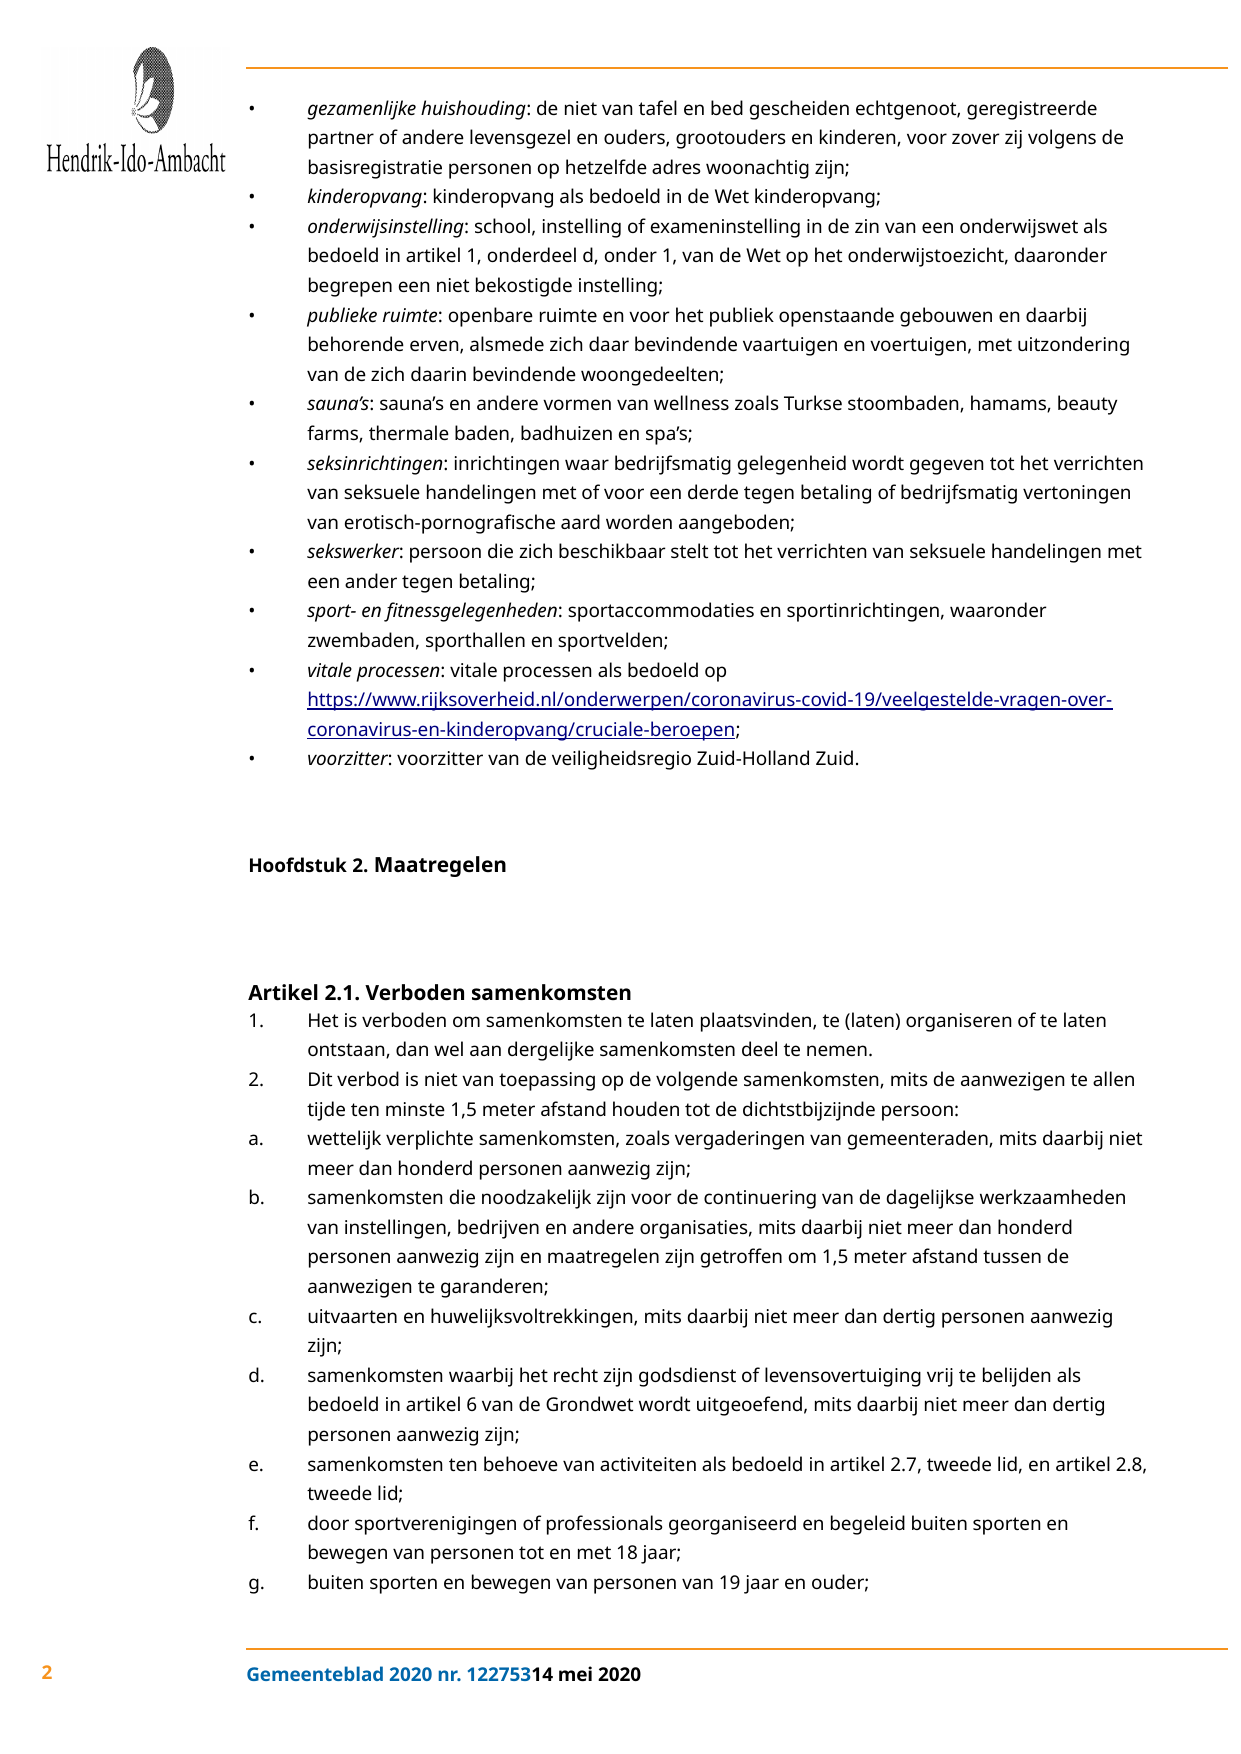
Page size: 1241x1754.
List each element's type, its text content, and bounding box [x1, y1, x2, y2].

list seksinrichtingen: inrichtingen waar bedrijfsmatig gelegenheid wordt gegeven tot het verrichten van seksuele handelingen met of voor een derde tegen betaling of bedrijfsmatig vertoningen van erotisch-pornografische aard worden aangeboden; [248, 450, 1152, 535]
list onderwijsinstelling: school, instelling of exameninstelling in de zin van een onderwijswet als bedoeld in artikel 1, onderdeel d, onder 1, van de Wet op het onderwijstoezicht, daaronder begrepen een niet bekostigde instelling; [248, 213, 1152, 298]
list buiten sporten en bewegen van personen van 19 jaar en ouder; [248, 1569, 1152, 1595]
list sauna’s: sauna’s en andere vormen van wellness zoals Turkse stoombaden, hamams, beauty farms, thermale baden, badhuizen en spa’s; [248, 391, 1152, 446]
list wettelijk verplichte samenkomsten, zoals vergaderingen van gemeenteraden, mits daarbij niet meer dan honderd personen aanwezig zijn; [248, 1125, 1152, 1181]
list sport- en fitnessgelegenheden: sportaccommodaties en sportinrichtingen, waaronder zwembaden, sporthallen en sportvelden; [248, 598, 1152, 653]
list uitvaarten en huwelijksvoltrekkingen, mits daarbij niet meer dan dertig personen aanwezig zijn; [248, 1303, 1152, 1358]
list publieke ruimte: openbare ruimte en voor het publiek openstaande gebouwen en daarbij behorende erven, alsmede zich daar bevindende vaartuigen en voertuigen, met uitzondering van de zich daarin bevindende woongedeelten; [248, 302, 1152, 387]
text Artikel 2.1. Verboden samenkomsten [248, 978, 1152, 1007]
list samenkomsten waarbij het recht zijn godsdienst of levensovertuiging vrij te belijden als bedoeld in artikel 6 van de Grondwet wordt uitgeoefend, mits daarbij niet meer dan dertig personen aanwezig zijn; [248, 1362, 1152, 1447]
list Dit verbod is niet van toepassing op de volgende samenkomsten, mits de aanwezigen te allen tijde ten minste 1,5 meter afstand houden tot de dichtstbijzijnde persoon: [248, 1066, 1152, 1121]
list voorzitter: voorzitter van de veiligheidsregio Zuid-Holland Zuid. [248, 746, 1152, 771]
list gezamenlijke huishouding: de niet van tafel en bed gescheiden echtgenoot, geregistreerde partner of andere levensgezel en ouders, grootouders en kinderen, voor zover zij volgens de basisregistratie personen op hetzelfde adres woonachtig zijn; [248, 95, 1152, 180]
picture [41, 47, 231, 172]
list samenkomsten ten behoeve van activiteiten als bedoeld in artikel 2.7, tweede lid, en artikel 2.8, tweede lid; [248, 1451, 1152, 1506]
list sekswerker: persoon die zich beschikbaar stelt tot het verrichten van seksuele handelingen met een ander tegen betaling; [248, 538, 1152, 594]
list door sportverenigingen of professionals georganiseerd en begeleid buiten sporten en bewegen van personen tot en met 18 jaar; [248, 1510, 1152, 1565]
list kinderopvang: kinderopvang als bedoeld in de Wet kinderopvang; [248, 183, 1152, 209]
text Hoofdstuk 2. Maatregelen [248, 850, 1152, 879]
list Het is verboden om samenkomsten te laten plaatsvinden, te (laten) organiseren of te laten ontstaan, dan wel aan dergelijke samenkomsten deel te nemen. [248, 1007, 1152, 1062]
list samenkomsten die noodzakelijk zijn voor de continuering van de dagelijkse werkzaamheden van instellingen, bedrijven en andere organisaties, mits daarbij niet meer dan honderd personen aanwezig zijn en maatregelen zijn getroffen om 1,5 meter afstand tussen de aanwezigen te garanderen; [248, 1184, 1152, 1299]
list vitale processen: vitale processen als bedoeld op https://www.rijksoverheid.nl/onderwerpen/coronavirus-covid-19/veelgestelde-vragen-over-coronavirus-en-kinderopvang/cruciale-beroepen; [248, 657, 1152, 742]
